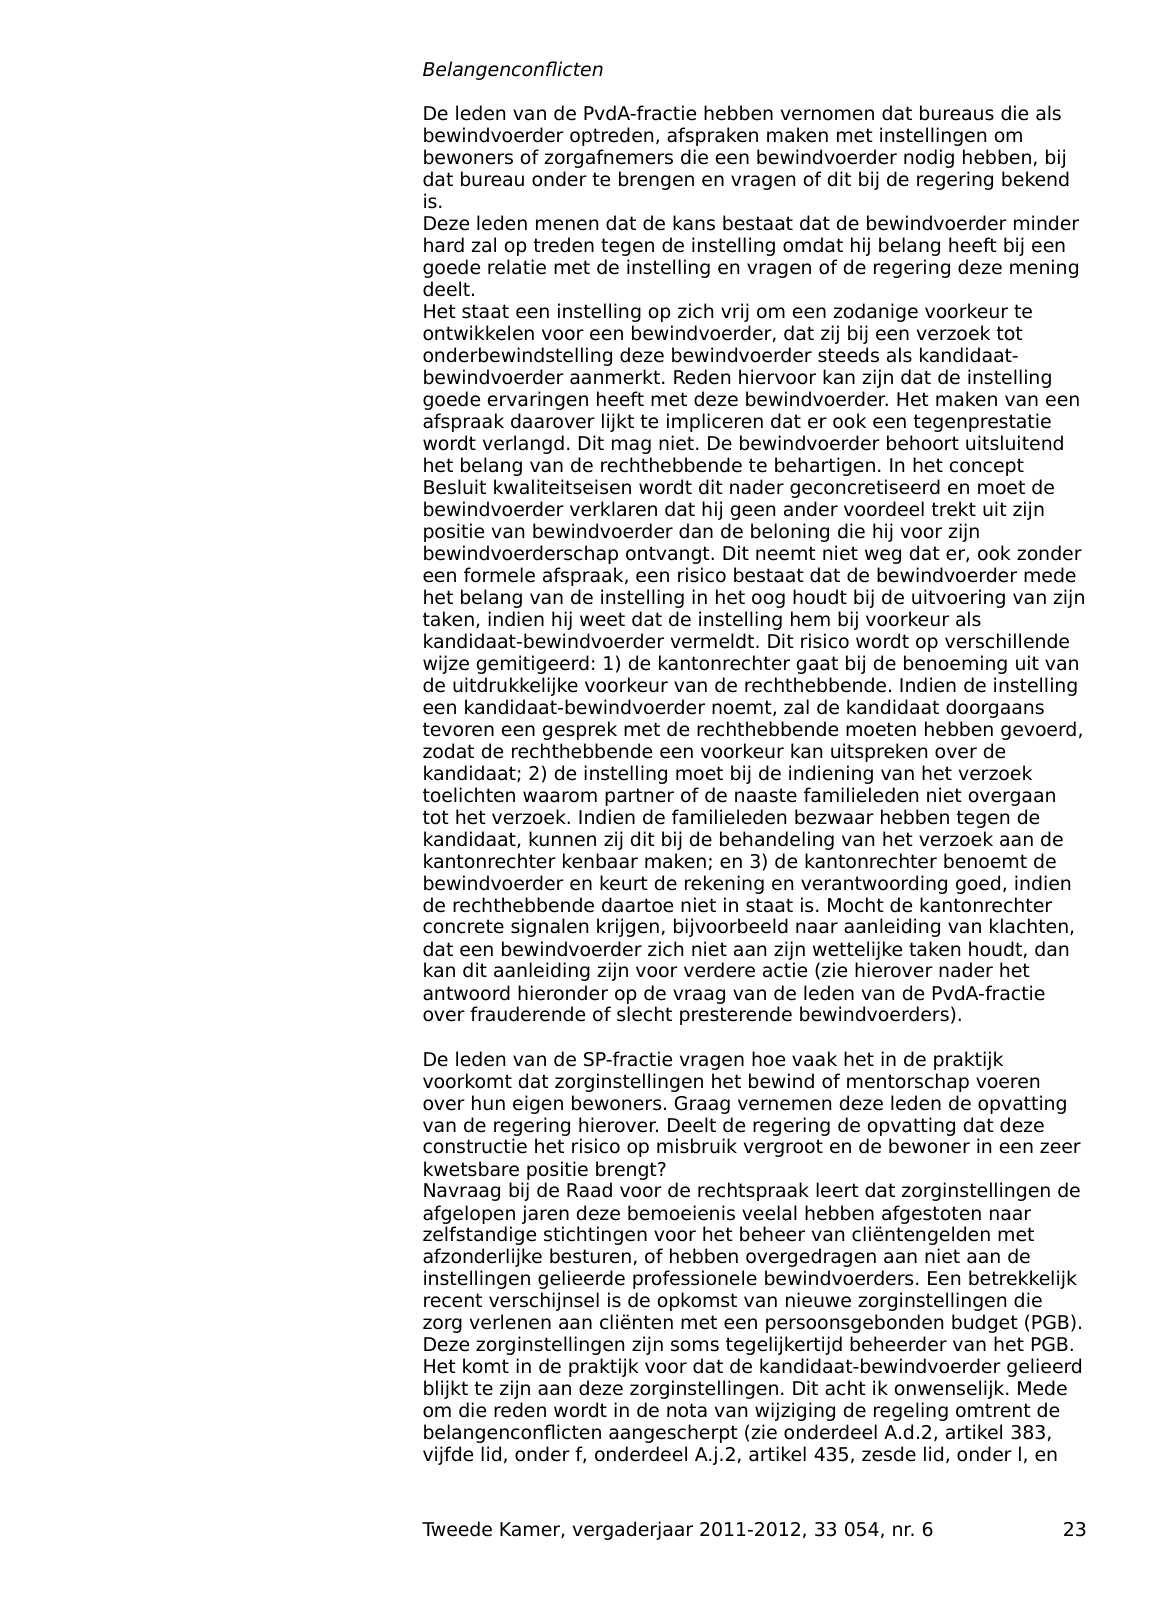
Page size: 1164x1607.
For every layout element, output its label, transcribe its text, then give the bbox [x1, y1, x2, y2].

text Het staat een instelling op zich vrij om een zodanige voorkeur te ontwikkelen voor een bewindvoerder, dat zij bij een verzoek tot onderbewindstelling deze bewindvoerder steeds als kandidaat-bewindvoerder aanmerkt. Reden hiervoor kan zijn dat de instelling goede ervaringen heeft met deze bewindvoerder. Het maken van een afspraak daarover lijkt te impliceren dat er ook een tegenprestatie wordt verlangd. Dit mag niet. De bewindvoerder behoort uitsluitend het belang van de rechthebbende te behartigen. In het concept Besluit kwaliteitseisen wordt dit nader geconcretiseerd en moet de bewindvoerder verklaren dat hij geen ander voordeel trekt uit zijn positie van bewindvoerder dan de beloning die hij voor zijn bewindvoerderschap ontvangt. Dit neemt niet weg dat er, ook zonder een formele afspraak, een risico bestaat dat de bewindvoerder mede het belang van de instelling in het oog houdt bij de uitvoering van zijn taken, indien hij weet dat de instelling hem bij voorkeur als kandidaat-bewindvoerder vermeldt. Dit risico wordt op verschillende wijze gemitigeerd: 1) de kantonrechter gaat bij de benoeming uit van de uitdrukkelijke voorkeur van de rechthebbende. Indien de instelling een kandidaat-bewindvoerder noemt, zal de kandidaat doorgaans tevoren een gesprek met de rechthebbende moeten hebben gevoerd, zodat de rechthebbende een voorkeur kan uitspreken over de kandidaat; 2) de instelling moet bij de indiening van het verzoek toelichten waarom partner of de naaste familieleden niet overgaan tot het verzoek. Indien de familieleden bezwaar hebben tegen de kandidaat, kunnen zij dit bij de behandeling van het verzoek aan de kantonrechter kenbaar maken; en 3) de kantonrechter benoemt de bewindvoerder en keurt de rekening en verantwoording goed, indien de rechthebbende daartoe niet in staat is. Mocht de kantonrechter concrete signalen krijgen, bijvoorbeeld naar aanleiding van klachten, dat een bewindvoerder zich niet aan zijn wettelijke taken houdt, dan kan dit aanleiding zijn voor verdere actie (zie hierover nader het antwoord hieronder op de vraag van de leden van de PvdA-fractie over frauderende of slecht presterende bewindvoerders). [422, 301, 1087, 1026]
text De leden van de PvdA-fractie hebben vernomen dat bureaus die als bewindvoerder optreden, afspraken maken met instellingen om bewoners of zorgafnemers die een bewindvoerder nodig hebben, bij dat bureau onder te brengen en vragen of dit bij de regering bekend is. [422, 103, 1087, 213]
text De leden van de SP-fractie vragen hoe vaak het in de praktijk voorkomt dat zorginstellingen het bewind of mentorschap voeren over hun eigen bewoners. Graag vernemen deze leden de opvatting van de regering hierover. Deelt de regering de opvatting dat deze constructie het risico op misbruik vergroot en de bewoner in een zeer kwetsbare positie brengt? [422, 1048, 1087, 1180]
text Deze leden menen dat de kans bestaat dat de bewindvoerder minder hard zal op treden tegen de instelling omdat hij belang heeft bij een goede relatie met de instelling en vragen of de regering deze mening deelt. [422, 213, 1087, 301]
subtitle Belangenconflicten [422, 59, 1087, 81]
text Navraag bij de Raad voor de rechtspraak leert dat zorginstellingen de afgelopen jaren deze bemoeienis veelal hebben afgestoten naar zelfstandige stichtingen voor het beheer van cliëntengelden met afzonderlijke besturen, of hebben overgedragen aan niet aan de instellingen gelieerde professionele bewindvoerders. Een betrekkelijk recent verschijnsel is de opkomst van nieuwe zorginstellingen die zorg verlenen aan cliënten met een persoonsgebonden budget (PGB). Deze zorginstellingen zijn soms tegelijkertijd beheerder van het PGB. Het komt in de praktijk voor dat de kandidaat-bewindvoerder gelieerd blijkt te zijn aan deze zorginstellingen. Dit acht ik onwenselijk. Mede om die reden wordt in de nota van wijziging de regeling omtrent de belangenconflicten aangescherpt (zie onderdeel A.d.2, artikel 383, vijfde lid, onder f, onderdeel A.j.2, artikel 435, zesde lid, onder l, en [422, 1180, 1087, 1466]
